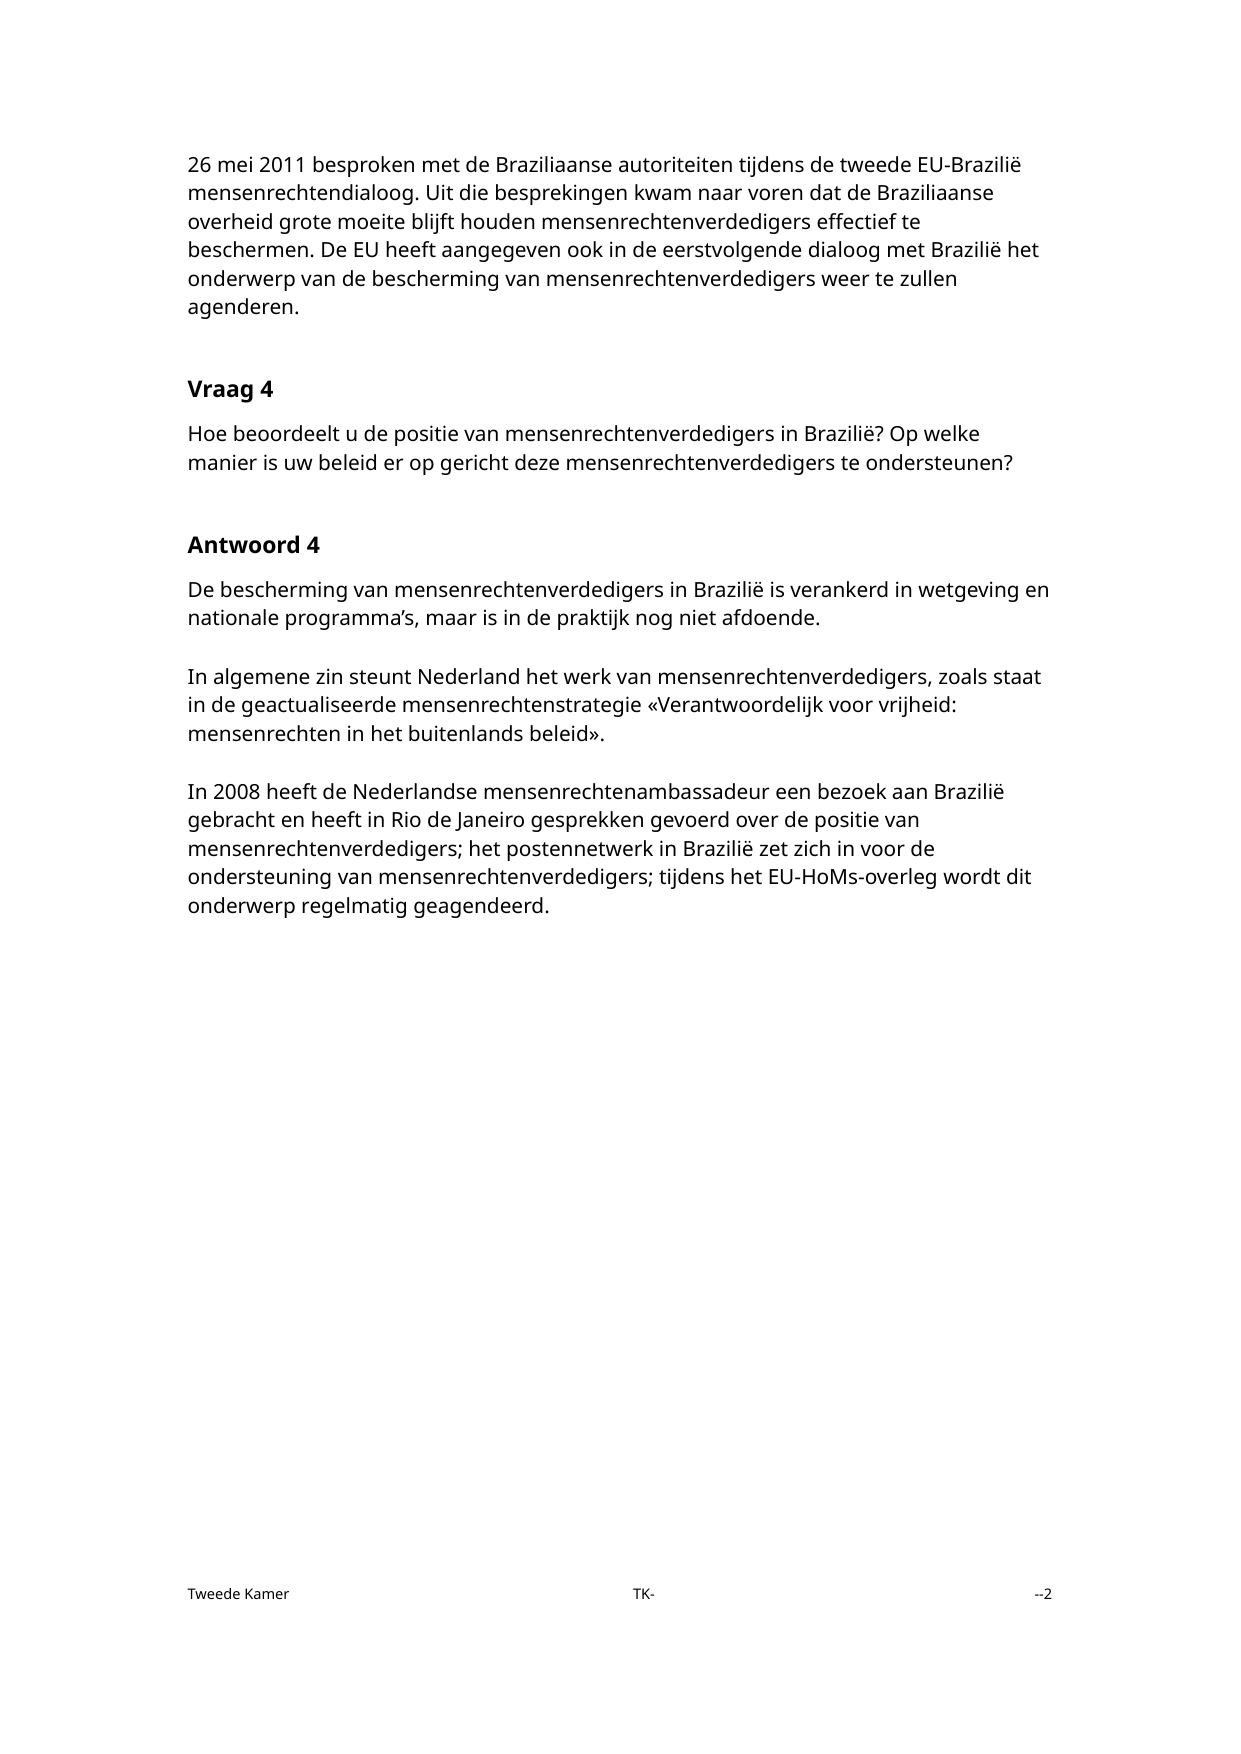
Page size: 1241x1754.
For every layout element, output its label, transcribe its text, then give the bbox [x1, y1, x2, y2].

text In 2008 heeft de Nederlandse mensenrechtenambassadeur een bezoek aan Brazilië gebracht en heeft in Rio de Janeiro gesprekken gevoerd over de positie van mensenrechtenverdedigers; het postennetwerk in Brazilië zet zich in voor de ondersteuning van mensenrechtenverdedigers; tijdens het EU-HoMs-overleg wordt dit onderwerp regelmatig geagendeerd. [187, 777, 1053, 919]
subtitle Vraag 4 [187, 373, 1053, 404]
text De bescherming van mensenrechtenverdedigers in Brazilië is verankerd in wetgeving en nationale programma’s, maar is in de praktijk nog niet afdoende. [187, 575, 1053, 632]
text Hoe beoordeelt u de positie van mensenrechtenverdedigers in Brazilië? Op welke manier is uw beleid er op gericht deze mensenrechtenverdedigers te ondersteunen? [187, 419, 1053, 476]
subtitle Antwoord 4 [187, 529, 1053, 560]
text 26 mei 2011 besproken met de Braziliaanse autoriteiten tijdens de tweede EU-Brazilië mensenrechtendialoog. Uit die besprekingen kwam naar voren dat de Braziliaanse overheid grote moeite blijft houden mensenrechtenverdedigers effectief te beschermen. De EU heeft aangegeven ook in de eerstvolgende dialoog met Brazilië het onderwerp van de bescherming van mensenrechtenverdedigers weer te zullen agenderen. [187, 150, 1053, 321]
text In algemene zin steunt Nederland het werk van mensenrechtenverdedigers, zoals staat in de geactualiseerde mensenrechtenstrategie «Verantwoordelijk voor vrijheid: mensenrechten in het buitenlands beleid». [187, 662, 1053, 747]
